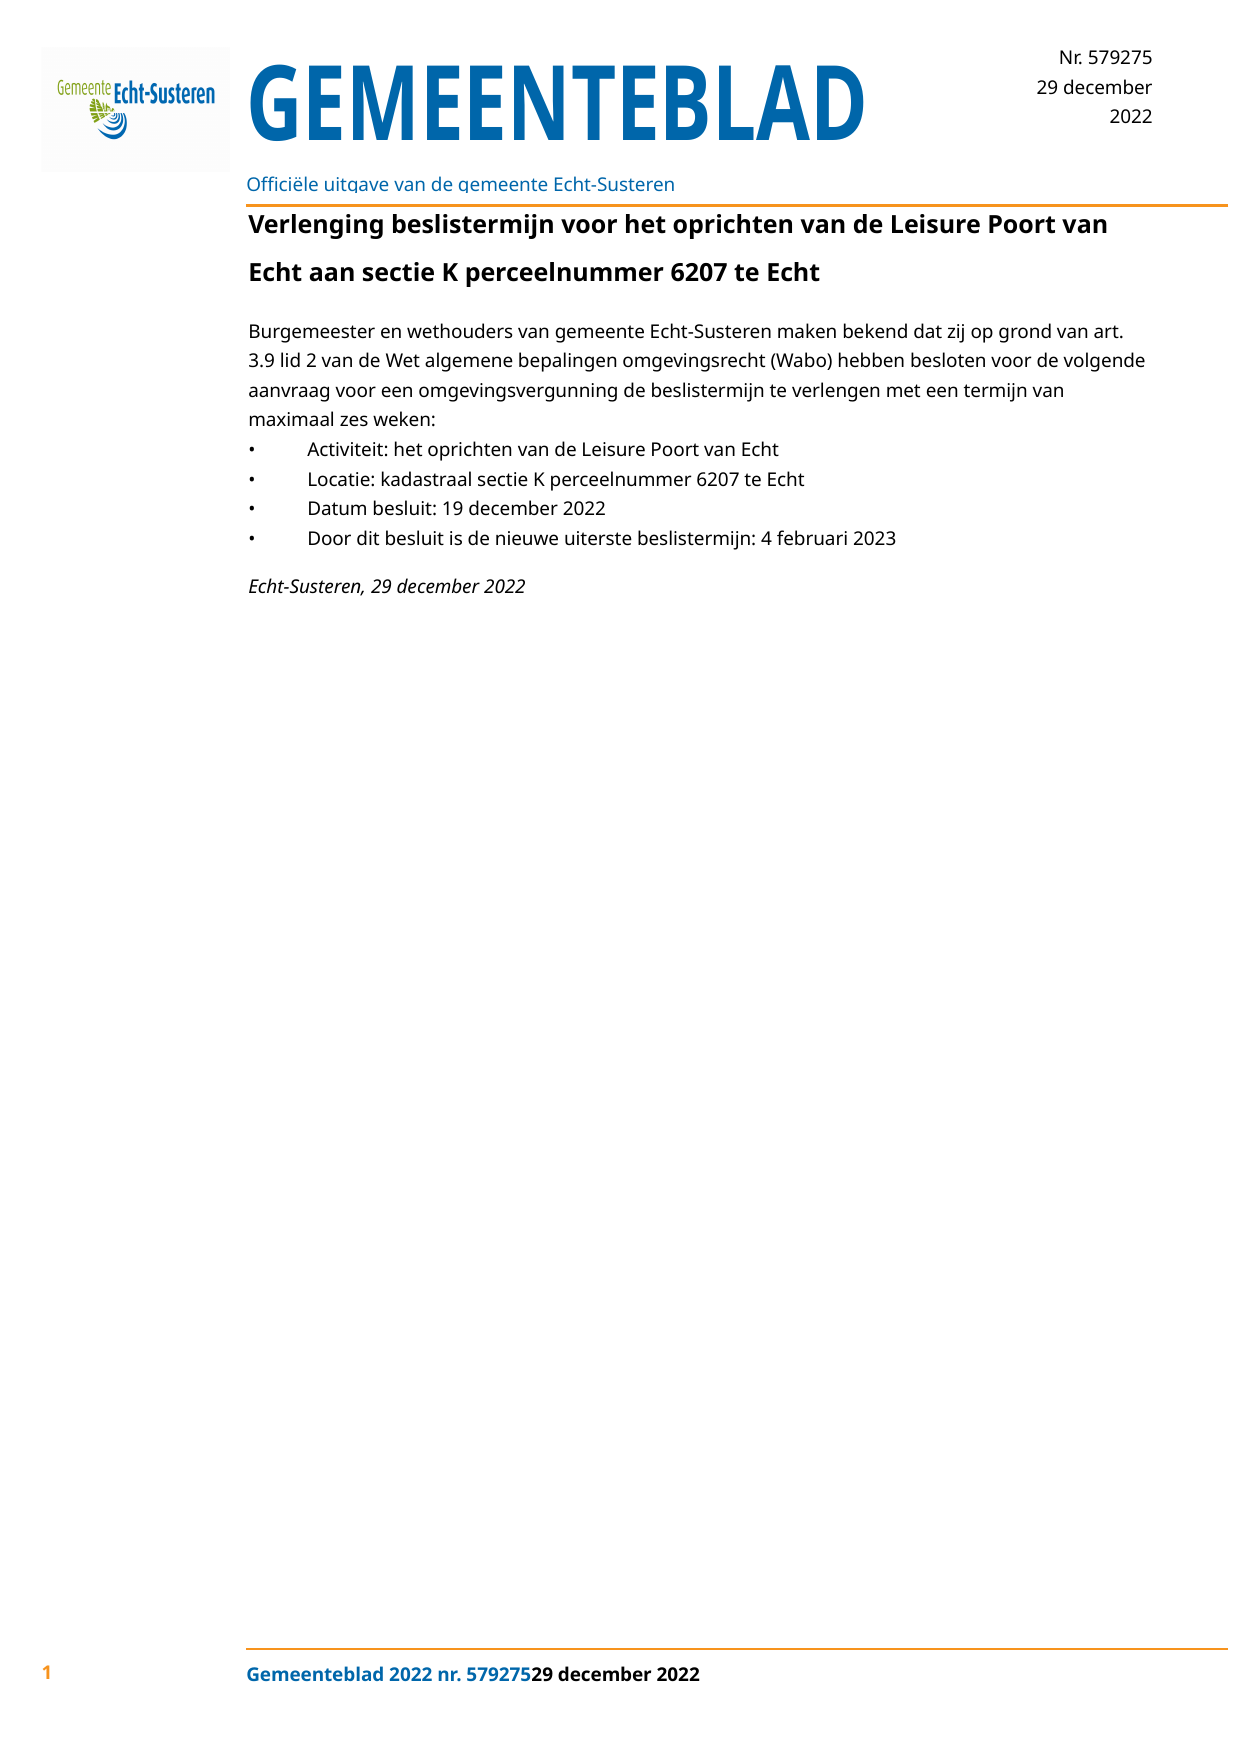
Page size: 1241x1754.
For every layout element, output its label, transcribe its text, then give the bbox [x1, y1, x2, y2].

list Locatie: kadastraal sectie K perceelnummer 6207 te Echt [248, 466, 1152, 492]
list Door dit besluit is de nieuwe uiterste beslistermijn: 4 februari 2023 [248, 525, 1152, 551]
list Activiteit: het oprichten van de Leisure Poort van Echt [248, 436, 1152, 462]
text Burgemeester en wethouders van gemeente Echt-Susteren maken bekend dat zij op grond van art. 3.9 lid 2 van de Wet algemene bepalingen omgevingsrecht (Wabo) hebben besloten voor de volgende aanvraag voor een omgevingsvergunning de beslistermijn te verlengen met een termijn van maximaal zes weken: [248, 318, 1152, 432]
picture [41, 47, 231, 172]
text Echt-Susteren, 29 december 2022 [248, 573, 1152, 598]
text Verlenging beslistermijn voor het oprichten van de Leisure Poort van Echt aan sectie K perceelnummer 6207 te Echt [248, 207, 1152, 288]
list Datum besluit: 19 december 2022 [248, 495, 1152, 521]
